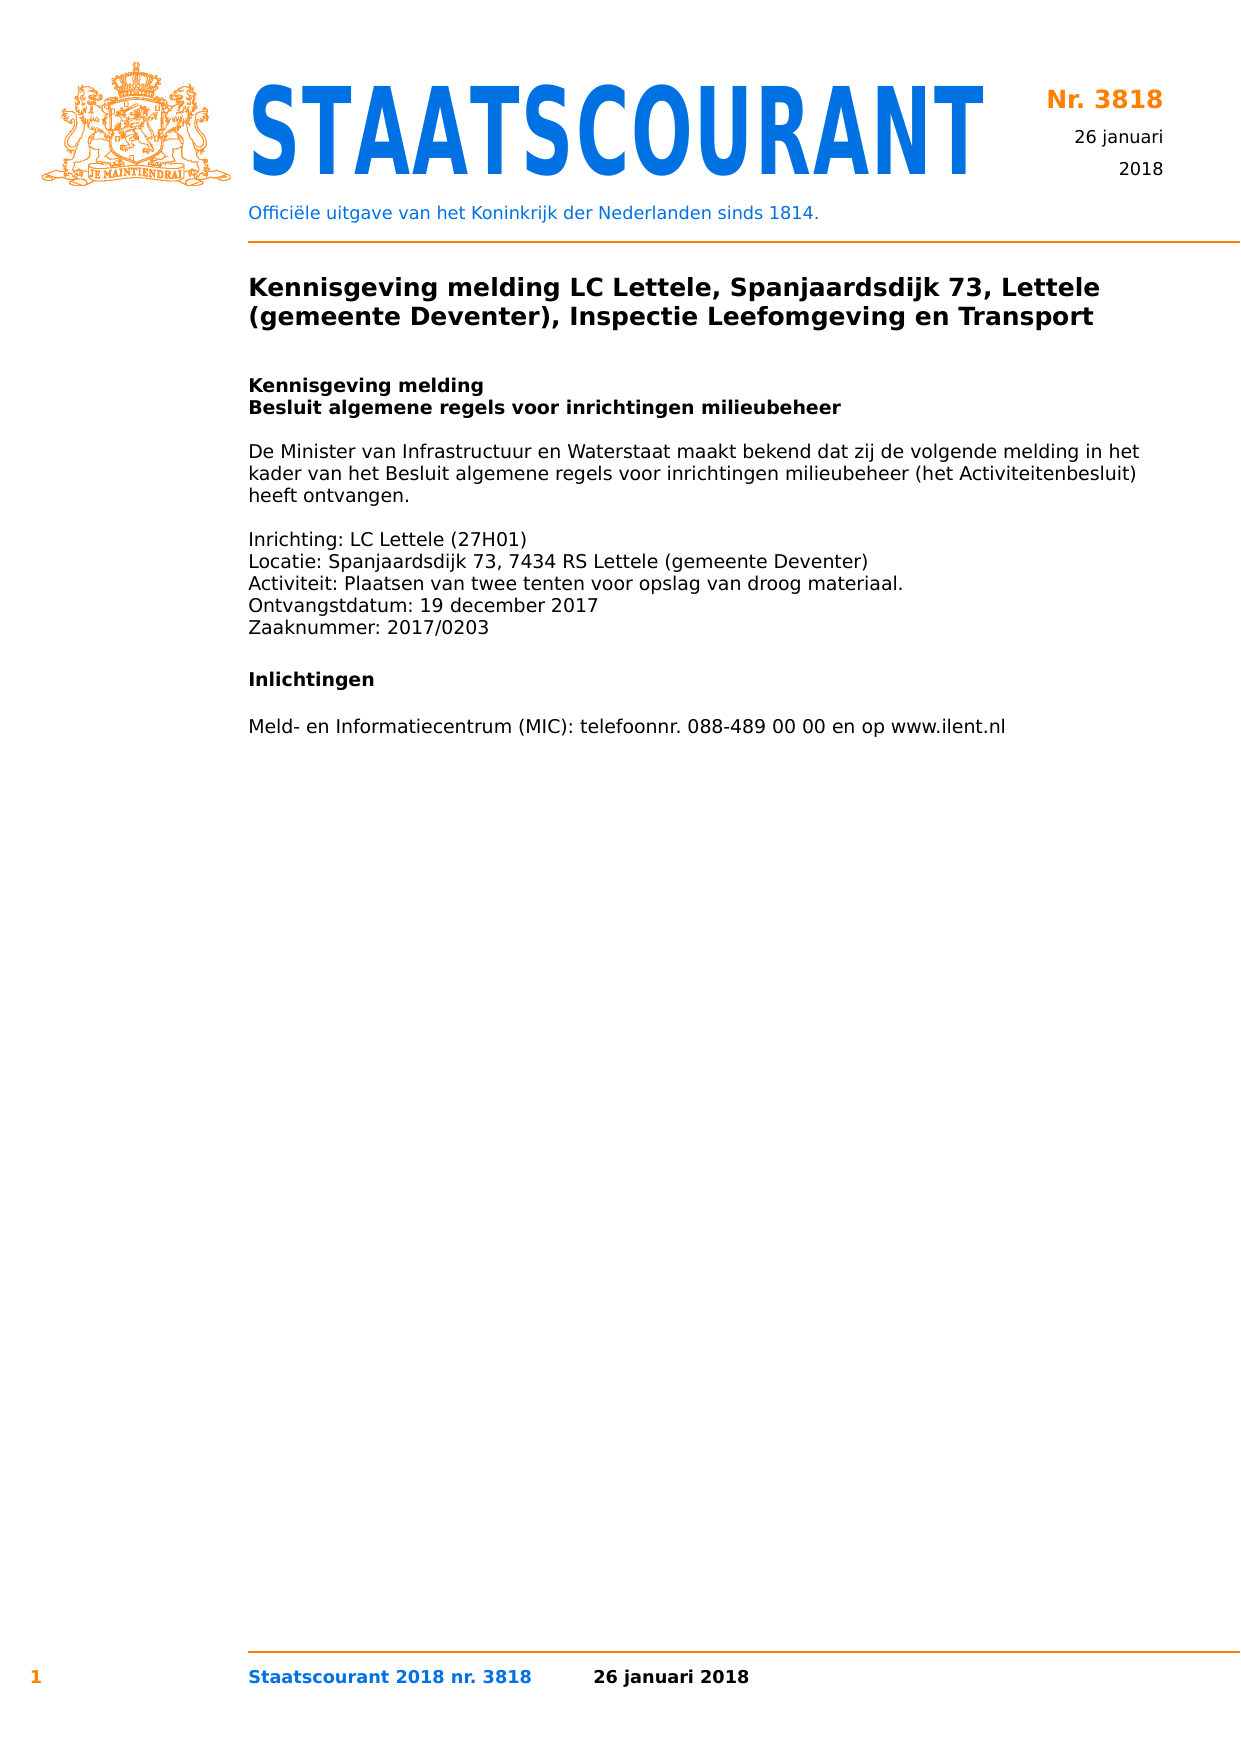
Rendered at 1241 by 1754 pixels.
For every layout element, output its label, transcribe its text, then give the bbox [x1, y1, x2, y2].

table_header Nr. 3818 [998, 62, 1240, 121]
text Zaaknummer: 2017/0203 [248, 617, 1163, 639]
table_header [25, 62, 248, 241]
table_cell Officiële uitgave van het Koninkrijk der Nederlanden sinds 1814. [248, 203, 1240, 241]
table_header STAATSCOURANT [248, 62, 998, 203]
text Ontvangstdatum: 19 december 2017 [248, 595, 1163, 617]
text Besluit algemene regels voor inrichtingen milieubeheer [248, 397, 1163, 419]
picture [41, 62, 231, 186]
subtitle Kennisgeving melding LC Lettele, Spanjaardsdijk 73, Lettele (gemeente Deventer), Inspectie Leefomgeving en Transport [248, 273, 1163, 331]
text De Minister van Infrastructuur en Waterstaat maakt bekend dat zij de volgende melding in het kader van het Besluit algemene regels voor inrichtingen milieubeheer (het Activiteitenbesluit) heeft ontvangen. [248, 441, 1163, 507]
text Meld- en Informatiecentrum (MIC): telefoonnr. 088-489 00 00 en op www.ilent.nl [248, 716, 1163, 738]
table_cell 26 januari [998, 121, 1240, 153]
text Locatie: Spanjaardsdijk 73, 7434 RS Lettele (gemeente Deventer) [248, 551, 1163, 573]
text Inrichting: LC Lettele (27H01) [248, 529, 1163, 551]
subtitle Inlichtingen [248, 669, 1163, 691]
table_cell 2018 [998, 153, 1240, 203]
text Kennisgeving melding [248, 375, 1163, 397]
text Activiteit: Plaatsen van twee tenten voor opslag van droog materiaal. [248, 573, 1163, 595]
